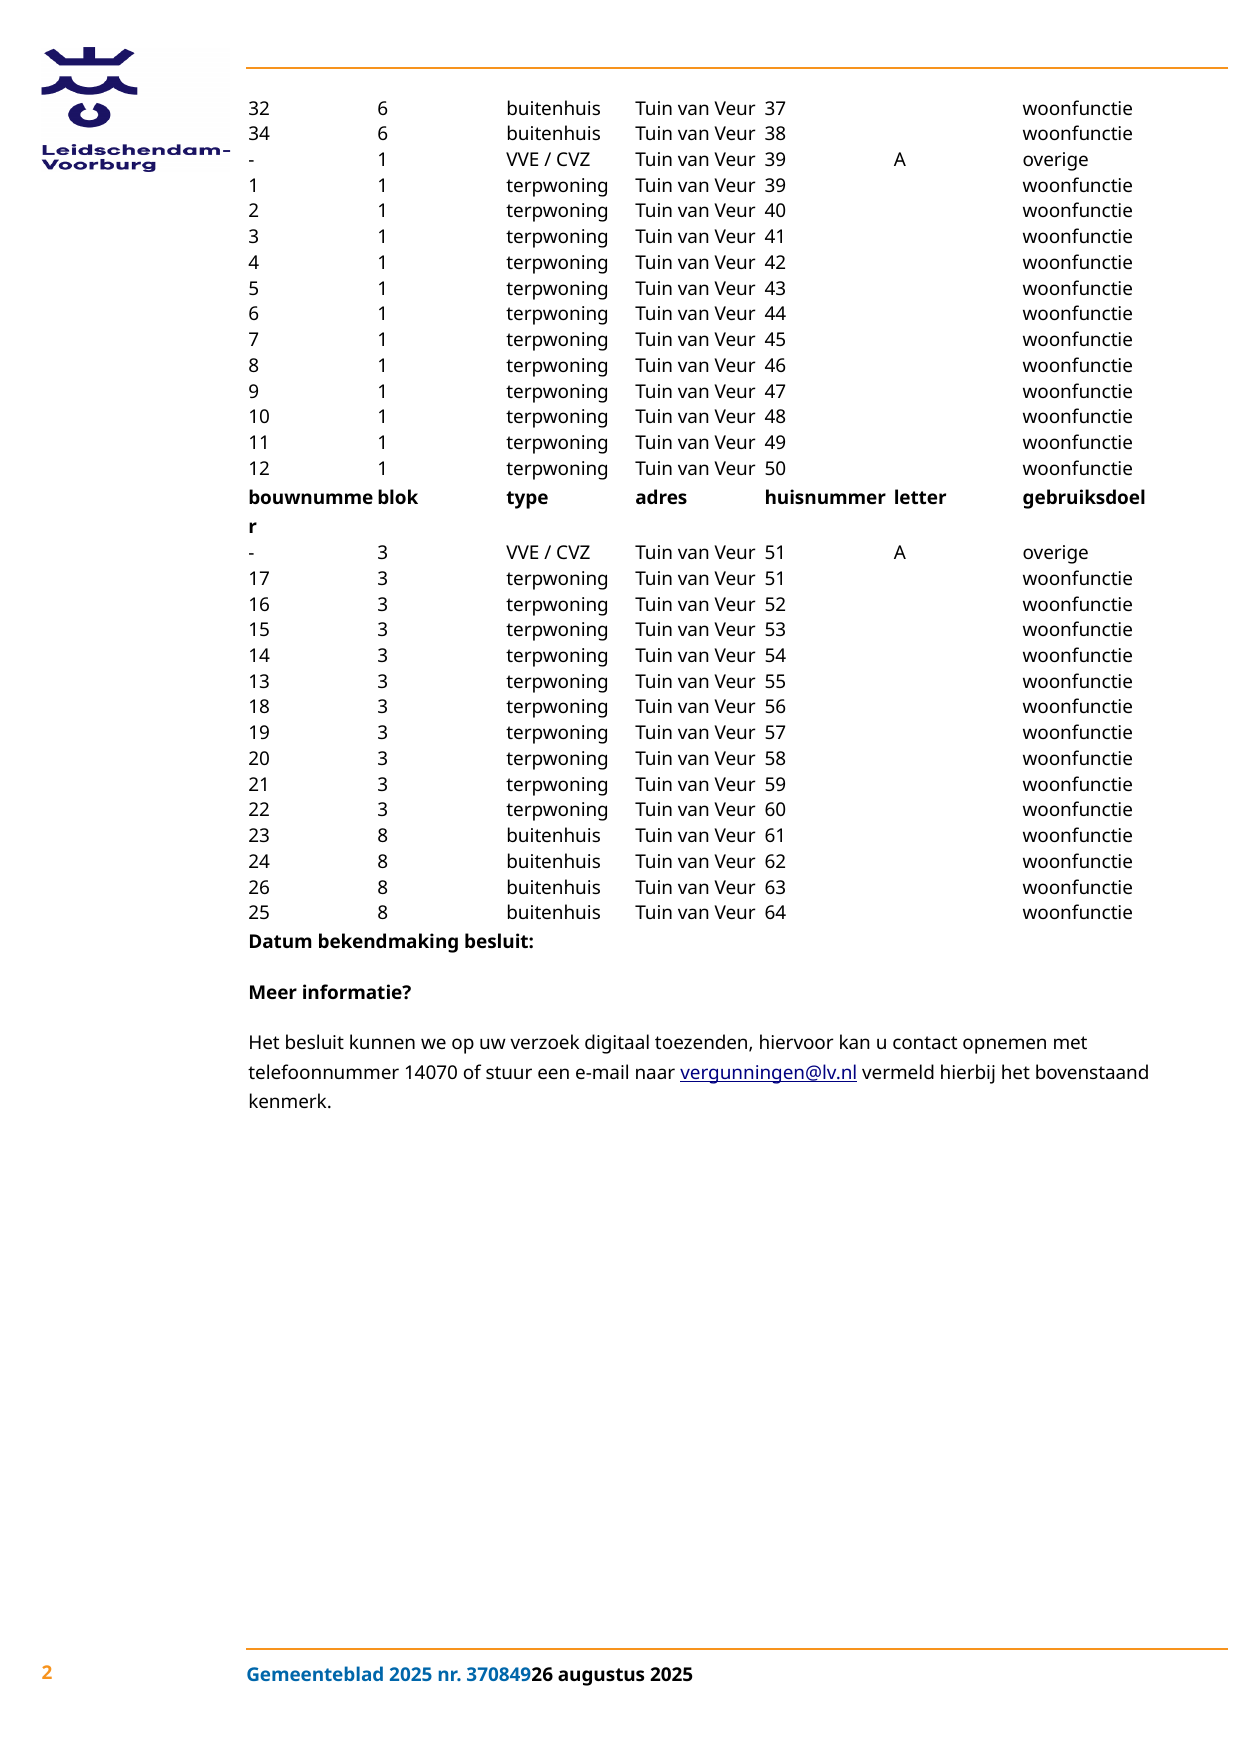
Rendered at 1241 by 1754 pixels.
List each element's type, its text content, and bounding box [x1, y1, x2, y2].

table_cell 61 [764, 823, 893, 848]
table_cell [894, 326, 1022, 352]
table_header type [506, 484, 635, 539]
table_cell [894, 172, 1022, 198]
table_cell Tuin van Veur [635, 617, 764, 642]
table_cell terpwoning [506, 771, 635, 797]
table_cell 3 [377, 617, 506, 642]
table_cell woonfunctie [1023, 404, 1152, 429]
table_cell woonfunctie [1023, 591, 1152, 617]
table_cell [894, 591, 1022, 617]
picture [41, 47, 231, 172]
table_cell 64 [764, 900, 893, 925]
table_cell woonfunctie [1023, 668, 1152, 694]
table_cell Tuin van Veur [635, 172, 764, 198]
table_cell Tuin van Veur [635, 720, 764, 745]
table_cell 48 [764, 404, 893, 429]
table_cell 40 [764, 198, 893, 223]
table_cell woonfunctie [1023, 249, 1152, 275]
table_cell 2 [248, 198, 377, 223]
table_cell 6 [377, 95, 506, 121]
table_cell woonfunctie [1023, 352, 1152, 378]
table_cell 63 [764, 874, 893, 899]
table_cell terpwoning [506, 404, 635, 429]
table_cell 1 [377, 326, 506, 352]
table_cell 9 [248, 378, 377, 403]
table_cell 5 [248, 275, 377, 301]
table_header bouwnummer [248, 484, 377, 539]
table_cell 1 [377, 378, 506, 403]
table_cell woonfunctie [1023, 900, 1152, 925]
table_cell terpwoning [506, 720, 635, 745]
table_cell woonfunctie [1023, 874, 1152, 899]
table_cell terpwoning [506, 668, 635, 694]
table_cell 19 [248, 720, 377, 745]
table_cell 39 [764, 172, 893, 198]
table_cell terpwoning [506, 565, 635, 591]
table_cell [894, 848, 1022, 874]
table_cell 20 [248, 745, 377, 771]
table_cell 45 [764, 326, 893, 352]
table_cell 24 [248, 848, 377, 874]
table_cell 3 [377, 539, 506, 565]
table_cell woonfunctie [1023, 771, 1152, 797]
table_cell 15 [248, 617, 377, 642]
table_cell woonfunctie [1023, 565, 1152, 591]
table_cell Tuin van Veur [635, 668, 764, 694]
table_cell [894, 198, 1022, 223]
table_cell 10 [248, 404, 377, 429]
table_cell 4 [248, 249, 377, 275]
table_cell overige [1023, 539, 1152, 565]
table_cell 3 [377, 771, 506, 797]
table_cell overige [1023, 146, 1152, 172]
table_cell [894, 745, 1022, 771]
table_cell 1 [377, 146, 506, 172]
table_cell [894, 694, 1022, 719]
table_cell 42 [764, 249, 893, 275]
table_cell buitenhuis [506, 95, 635, 121]
table_header gebruiksdoel [1023, 484, 1152, 539]
table_cell 38 [764, 121, 893, 146]
table_cell 14 [248, 642, 377, 668]
table_cell 3 [377, 591, 506, 617]
table_cell terpwoning [506, 591, 635, 617]
table_cell 8 [377, 874, 506, 899]
table_cell buitenhuis [506, 121, 635, 146]
table_cell terpwoning [506, 455, 635, 481]
table_cell Tuin van Veur [635, 455, 764, 481]
table_cell 1 [377, 224, 506, 249]
table_cell [894, 797, 1022, 822]
table_cell 8 [377, 900, 506, 925]
table_cell 50 [764, 455, 893, 481]
table_cell [894, 668, 1022, 694]
table_cell [894, 771, 1022, 797]
table_cell [894, 900, 1022, 925]
table_cell Tuin van Veur [635, 874, 764, 899]
table_cell woonfunctie [1023, 848, 1152, 874]
table_cell woonfunctie [1023, 301, 1152, 326]
table_cell - [248, 539, 377, 565]
table_cell Tuin van Veur [635, 797, 764, 822]
table_cell woonfunctie [1023, 429, 1152, 455]
table_cell 3 [377, 694, 506, 719]
table_header blok [377, 484, 506, 539]
table_cell Tuin van Veur [635, 694, 764, 719]
table_cell 25 [248, 900, 377, 925]
table_cell Tuin van Veur [635, 146, 764, 172]
table_cell Tuin van Veur [635, 121, 764, 146]
table_cell [894, 224, 1022, 249]
table_cell woonfunctie [1023, 224, 1152, 249]
table_cell woonfunctie [1023, 378, 1152, 403]
table_cell 52 [764, 591, 893, 617]
table_cell buitenhuis [506, 848, 635, 874]
table_cell [894, 275, 1022, 301]
table_header letter [894, 484, 1022, 539]
table_cell 56 [764, 694, 893, 719]
table_cell woonfunctie [1023, 694, 1152, 719]
table_cell 49 [764, 429, 893, 455]
table_cell terpwoning [506, 378, 635, 403]
table_cell 3 [377, 668, 506, 694]
table_header adres [635, 484, 764, 539]
table_cell [894, 378, 1022, 403]
table_cell 1 [377, 352, 506, 378]
table_cell 1 [248, 172, 377, 198]
table_cell woonfunctie [1023, 172, 1152, 198]
table_cell [894, 404, 1022, 429]
table_cell terpwoning [506, 275, 635, 301]
table_cell Tuin van Veur [635, 326, 764, 352]
table_cell terpwoning [506, 249, 635, 275]
table_cell 46 [764, 352, 893, 378]
table_cell woonfunctie [1023, 198, 1152, 223]
table_cell 23 [248, 823, 377, 848]
table_cell VVE / CVZ [506, 539, 635, 565]
table_cell woonfunctie [1023, 95, 1152, 121]
table_cell 26 [248, 874, 377, 899]
table_cell 1 [377, 301, 506, 326]
table_header huisnummer [764, 484, 893, 539]
table_cell Tuin van Veur [635, 301, 764, 326]
table_cell 6 [248, 301, 377, 326]
table_cell 44 [764, 301, 893, 326]
table_cell terpwoning [506, 797, 635, 822]
table_cell 59 [764, 771, 893, 797]
text Datum bekendmaking besluit: [248, 928, 1152, 954]
table_cell 32 [248, 95, 377, 121]
table_cell [894, 121, 1022, 146]
table_cell Tuin van Veur [635, 539, 764, 565]
table_cell terpwoning [506, 326, 635, 352]
table_cell Tuin van Veur [635, 745, 764, 771]
table_cell 3 [377, 745, 506, 771]
table_cell terpwoning [506, 301, 635, 326]
table_cell 55 [764, 668, 893, 694]
table_cell Tuin van Veur [635, 378, 764, 403]
table_cell 3 [248, 224, 377, 249]
table_cell 60 [764, 797, 893, 822]
table_cell Tuin van Veur [635, 95, 764, 121]
table_cell [894, 95, 1022, 121]
table_cell [894, 565, 1022, 591]
table_cell woonfunctie [1023, 275, 1152, 301]
table_cell [894, 429, 1022, 455]
table_cell woonfunctie [1023, 745, 1152, 771]
table_cell terpwoning [506, 642, 635, 668]
table_cell woonfunctie [1023, 617, 1152, 642]
table_cell 57 [764, 720, 893, 745]
table_cell 3 [377, 565, 506, 591]
table_cell 3 [377, 797, 506, 822]
table_cell 8 [377, 848, 506, 874]
table_cell [894, 720, 1022, 745]
table_cell [894, 455, 1022, 481]
table_cell 8 [248, 352, 377, 378]
table_cell [894, 823, 1022, 848]
table_cell A [894, 539, 1022, 565]
table_cell 34 [248, 121, 377, 146]
table_cell terpwoning [506, 224, 635, 249]
table_cell 58 [764, 745, 893, 771]
table_cell 6 [377, 121, 506, 146]
table_cell Tuin van Veur [635, 198, 764, 223]
table_cell Tuin van Veur [635, 848, 764, 874]
table_cell 3 [377, 720, 506, 745]
table_cell 22 [248, 797, 377, 822]
table_cell [894, 874, 1022, 899]
table_cell 39 [764, 146, 893, 172]
table_cell 1 [377, 429, 506, 455]
table_cell A [894, 146, 1022, 172]
table_cell Tuin van Veur [635, 591, 764, 617]
table_cell 62 [764, 848, 893, 874]
table_cell 43 [764, 275, 893, 301]
table_cell 53 [764, 617, 893, 642]
table_cell 17 [248, 565, 377, 591]
table_cell woonfunctie [1023, 720, 1152, 745]
table_cell woonfunctie [1023, 326, 1152, 352]
table_cell [894, 301, 1022, 326]
table_cell woonfunctie [1023, 823, 1152, 848]
table_cell Tuin van Veur [635, 565, 764, 591]
table_cell Tuin van Veur [635, 642, 764, 668]
table_cell 54 [764, 642, 893, 668]
table_cell 1 [377, 455, 506, 481]
table_cell woonfunctie [1023, 455, 1152, 481]
table_cell 1 [377, 404, 506, 429]
table_cell 13 [248, 668, 377, 694]
table_cell 18 [248, 694, 377, 719]
table_cell [894, 642, 1022, 668]
table_cell terpwoning [506, 745, 635, 771]
table_cell Tuin van Veur [635, 900, 764, 925]
table_cell 51 [764, 539, 893, 565]
table_cell terpwoning [506, 172, 635, 198]
table_cell Tuin van Veur [635, 404, 764, 429]
table_cell 1 [377, 249, 506, 275]
table_cell [894, 617, 1022, 642]
table_cell Tuin van Veur [635, 429, 764, 455]
table_cell 7 [248, 326, 377, 352]
table_cell 16 [248, 591, 377, 617]
table_cell 1 [377, 198, 506, 223]
table_cell [894, 352, 1022, 378]
table_cell [894, 249, 1022, 275]
table_cell 41 [764, 224, 893, 249]
table_cell 3 [377, 642, 506, 668]
table_cell terpwoning [506, 352, 635, 378]
table_cell woonfunctie [1023, 642, 1152, 668]
table_cell Tuin van Veur [635, 224, 764, 249]
table_cell terpwoning [506, 198, 635, 223]
table_cell woonfunctie [1023, 121, 1152, 146]
table_cell buitenhuis [506, 900, 635, 925]
table_cell 47 [764, 378, 893, 403]
table_cell - [248, 146, 377, 172]
table_cell terpwoning [506, 617, 635, 642]
text Het besluit kunnen we op uw verzoek digitaal toezenden, hiervoor kan u contact opnemen met telefoonnummer 14070 of stuur een e-mail naar vergunningen@lv.nl vermeld hierbij het bovenstaand kenmerk. [248, 1029, 1152, 1114]
text Meer informatie? [248, 979, 1152, 1005]
table_cell 12 [248, 455, 377, 481]
table_cell Tuin van Veur [635, 352, 764, 378]
table_cell terpwoning [506, 694, 635, 719]
table_cell terpwoning [506, 429, 635, 455]
table_cell 11 [248, 429, 377, 455]
table_cell 1 [377, 275, 506, 301]
table_cell woonfunctie [1023, 797, 1152, 822]
table_cell 21 [248, 771, 377, 797]
table_cell Tuin van Veur [635, 249, 764, 275]
table_cell buitenhuis [506, 823, 635, 848]
table_cell 51 [764, 565, 893, 591]
table_cell buitenhuis [506, 874, 635, 899]
table_cell Tuin van Veur [635, 275, 764, 301]
table_cell 8 [377, 823, 506, 848]
table_cell Tuin van Veur [635, 771, 764, 797]
table_cell VVE / CVZ [506, 146, 635, 172]
table_cell 37 [764, 95, 893, 121]
table_cell 1 [377, 172, 506, 198]
table_cell Tuin van Veur [635, 823, 764, 848]
